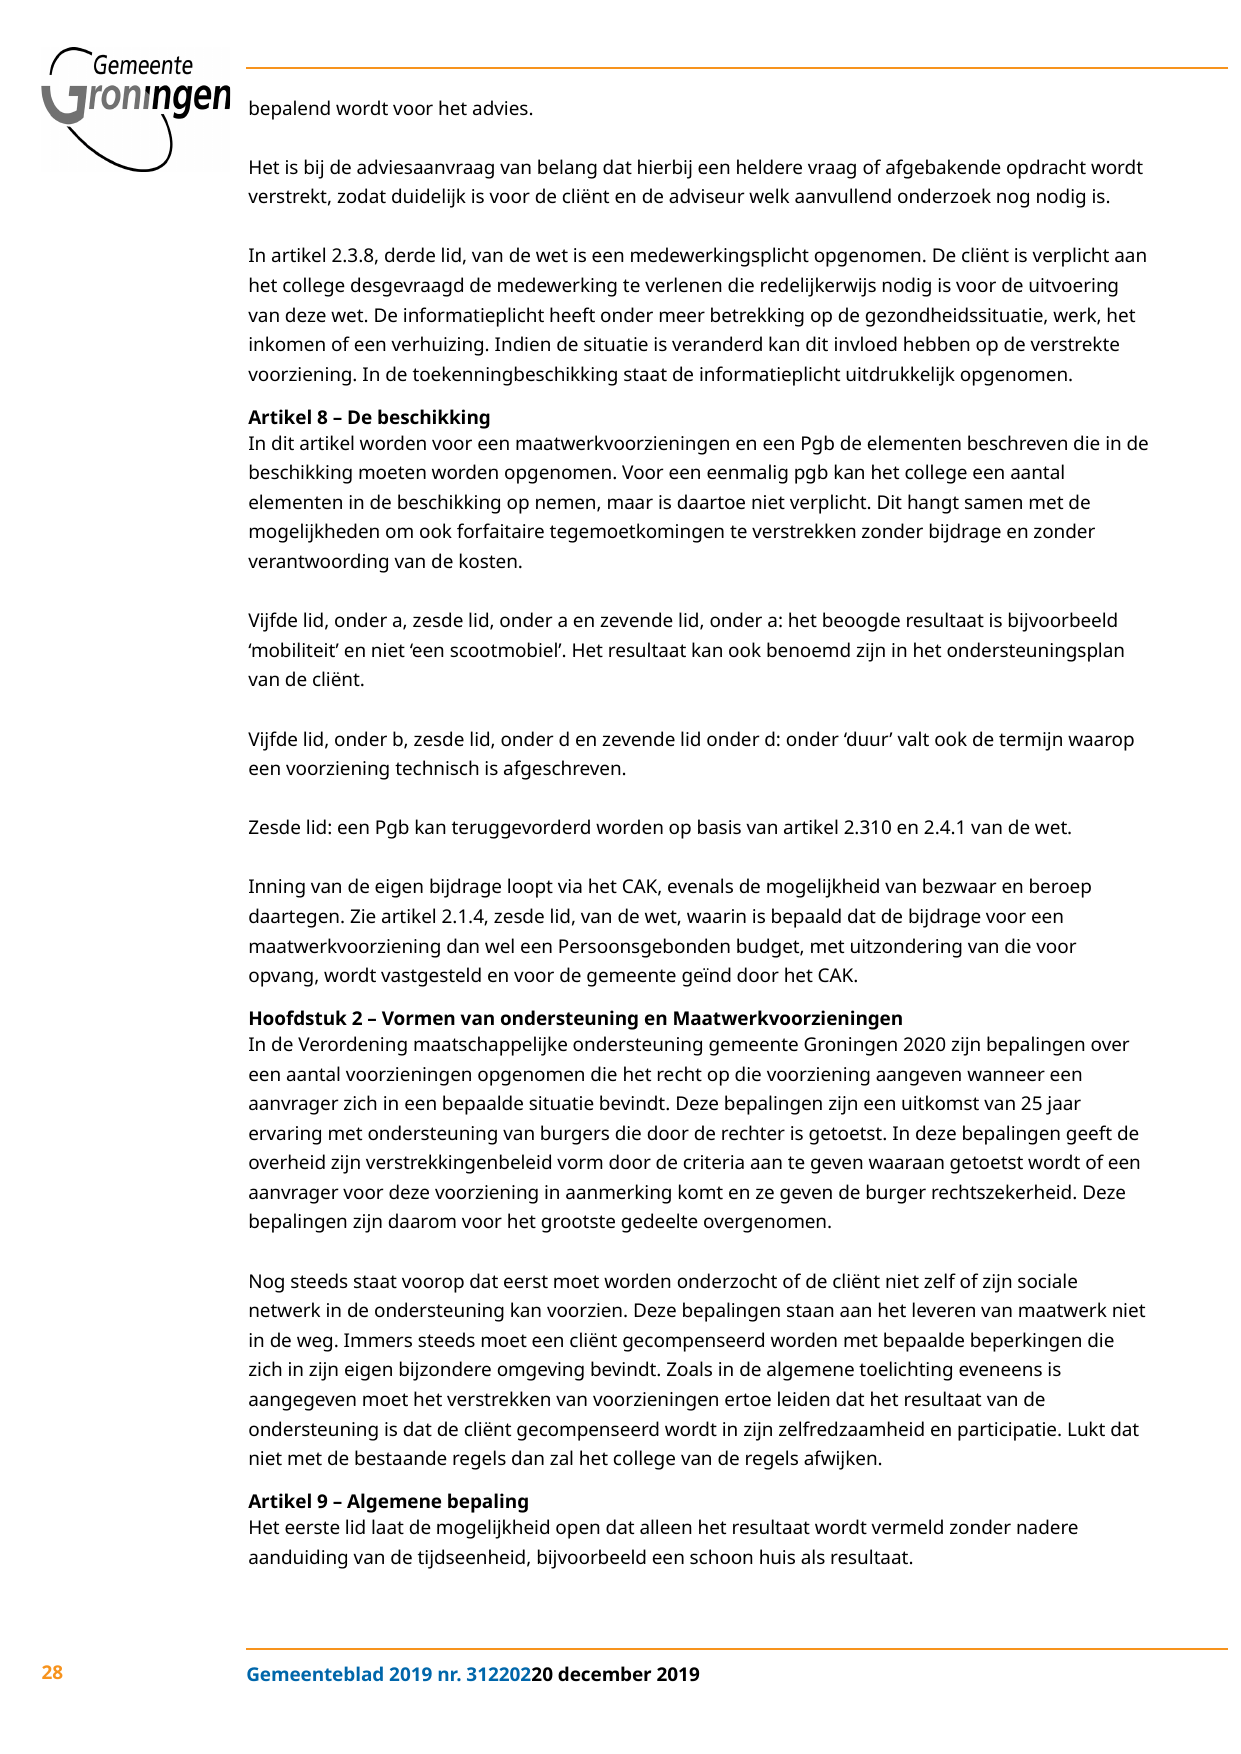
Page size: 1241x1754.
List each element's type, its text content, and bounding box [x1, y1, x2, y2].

text Artikel 8 – De beschikking [248, 404, 1152, 430]
text Artikel 9 – Algemene bepaling [248, 1488, 1152, 1514]
text Hoofdstuk 2 – Vormen van ondersteuning en Maatwerkvoorzieningen [248, 1006, 1152, 1031]
text In artikel 2.3.8, derde lid, van de wet is een medewerkingsplicht opgenomen. De cliënt is verplicht aan het college desgevraagd de medewerking te verlenen die redelijkerwijs nodig is voor de uitvoering van deze wet. De informatieplicht heeft onder meer betrekking op de gezondheidssituatie, werk, het inkomen of een verhuizing. Indien de situatie is veranderd kan dit invloed hebben op de verstrekte voorziening. In de toekenningbeschikking staat de informatieplicht uitdrukkelijk opgenomen. [248, 243, 1152, 387]
text In dit artikel worden voor een maatwerkvoorzieningen en een Pgb de elementen beschreven die in de beschikking moeten worden opgenomen. Voor een eenmalig pgb kan het college een aantal elementen in de beschikking op nemen, maar is daartoe niet verplicht. Dit hangt samen met de mogelijkheden om ook forfaitaire tegemoetkomingen te verstrekken zonder bijdrage en zonder verantwoording van de kosten. [248, 430, 1152, 574]
text In de Verordening maatschappelijke ondersteuning gemeente Groningen 2020 zijn bepalingen over een aantal voorzieningen opgenomen die het recht op die voorziening aangeven wanneer een aanvrager zich in een bepaalde situatie bevindt. Deze bepalingen zijn een uitkomst van 25 jaar ervaring met ondersteuning van burgers die door de rechter is getoetst. In deze bepalingen geeft de overheid zijn verstrekkingenbeleid vorm door de criteria aan te geven waaraan getoetst wordt of een aanvrager voor deze voorziening in aanmerking komt en ze geven de burger rechtszekerheid. Deze bepalingen zijn daarom voor het grootste gedeelte overgenomen. [248, 1031, 1152, 1234]
text Zesde lid: een Pgb kan teruggevorderd worden op basis van artikel 2.310 en 2.4.1 van de wet. [248, 814, 1152, 840]
text bepalend wordt voor het advies. [248, 95, 1152, 121]
text Vijfde lid, onder a, zesde lid, onder a en zevende lid, onder a: het beoogde resultaat is bijvoorbeeld ‘mobiliteit’ en niet ‘een scootmobiel’. Het resultaat kan ook benoemd zijn in het ondersteuningsplan van de cliënt. [248, 607, 1152, 692]
text Nog steeds staat voorop dat eerst moet worden onderzocht of de cliënt niet zelf of zijn sociale netwerk in de ondersteuning kan voorzien. Deze bepalingen staan aan het leveren van maatwerk niet in de weg. Immers steeds moet een cliënt gecompenseerd worden met bepaalde beperkingen die zich in zijn eigen bijzondere omgeving bevindt. Zoals in de algemene toelichting eveneens is aangegeven moet het verstrekken van voorzieningen ertoe leiden dat het resultaat van de ondersteuning is dat de cliënt gecompenseerd wordt in zijn zelfredzaamheid en participatie. Lukt dat niet met de bestaande regels dan zal het college van de regels afwijken. [248, 1268, 1152, 1471]
text Inning van de eigen bijdrage loopt via het CAK, evenals de mogelijkheid van bezwaar en beroep daartegen. Zie artikel 2.1.4, zesde lid, van de wet, waarin is bepaald dat de bijdrage voor een maatwerkvoorziening dan wel een Persoonsgebonden budget, met uitzondering van die voor opvang, wordt vastgesteld en voor de gemeente geïnd door het CAK. [248, 874, 1152, 988]
text Het eerste lid laat de mogelijkheid open dat alleen het resultaat wordt vermeld zonder nadere aanduiding van de tijdseenheid, bijvoorbeeld een schoon huis als resultaat. [248, 1514, 1152, 1569]
text Het is bij de adviesaanvraag van belang dat hierbij een heldere vraag of afgebakende opdracht wordt verstrekt, zodat duidelijk is voor de cliënt en de adviseur welk aanvullend onderzoek nog nodig is. [248, 154, 1152, 209]
picture [41, 47, 231, 172]
text Vijfde lid, onder b, zesde lid, onder d en zevende lid onder d: onder ‘duur’ valt ook de termijn waarop een voorziening technisch is afgeschreven. [248, 726, 1152, 781]
